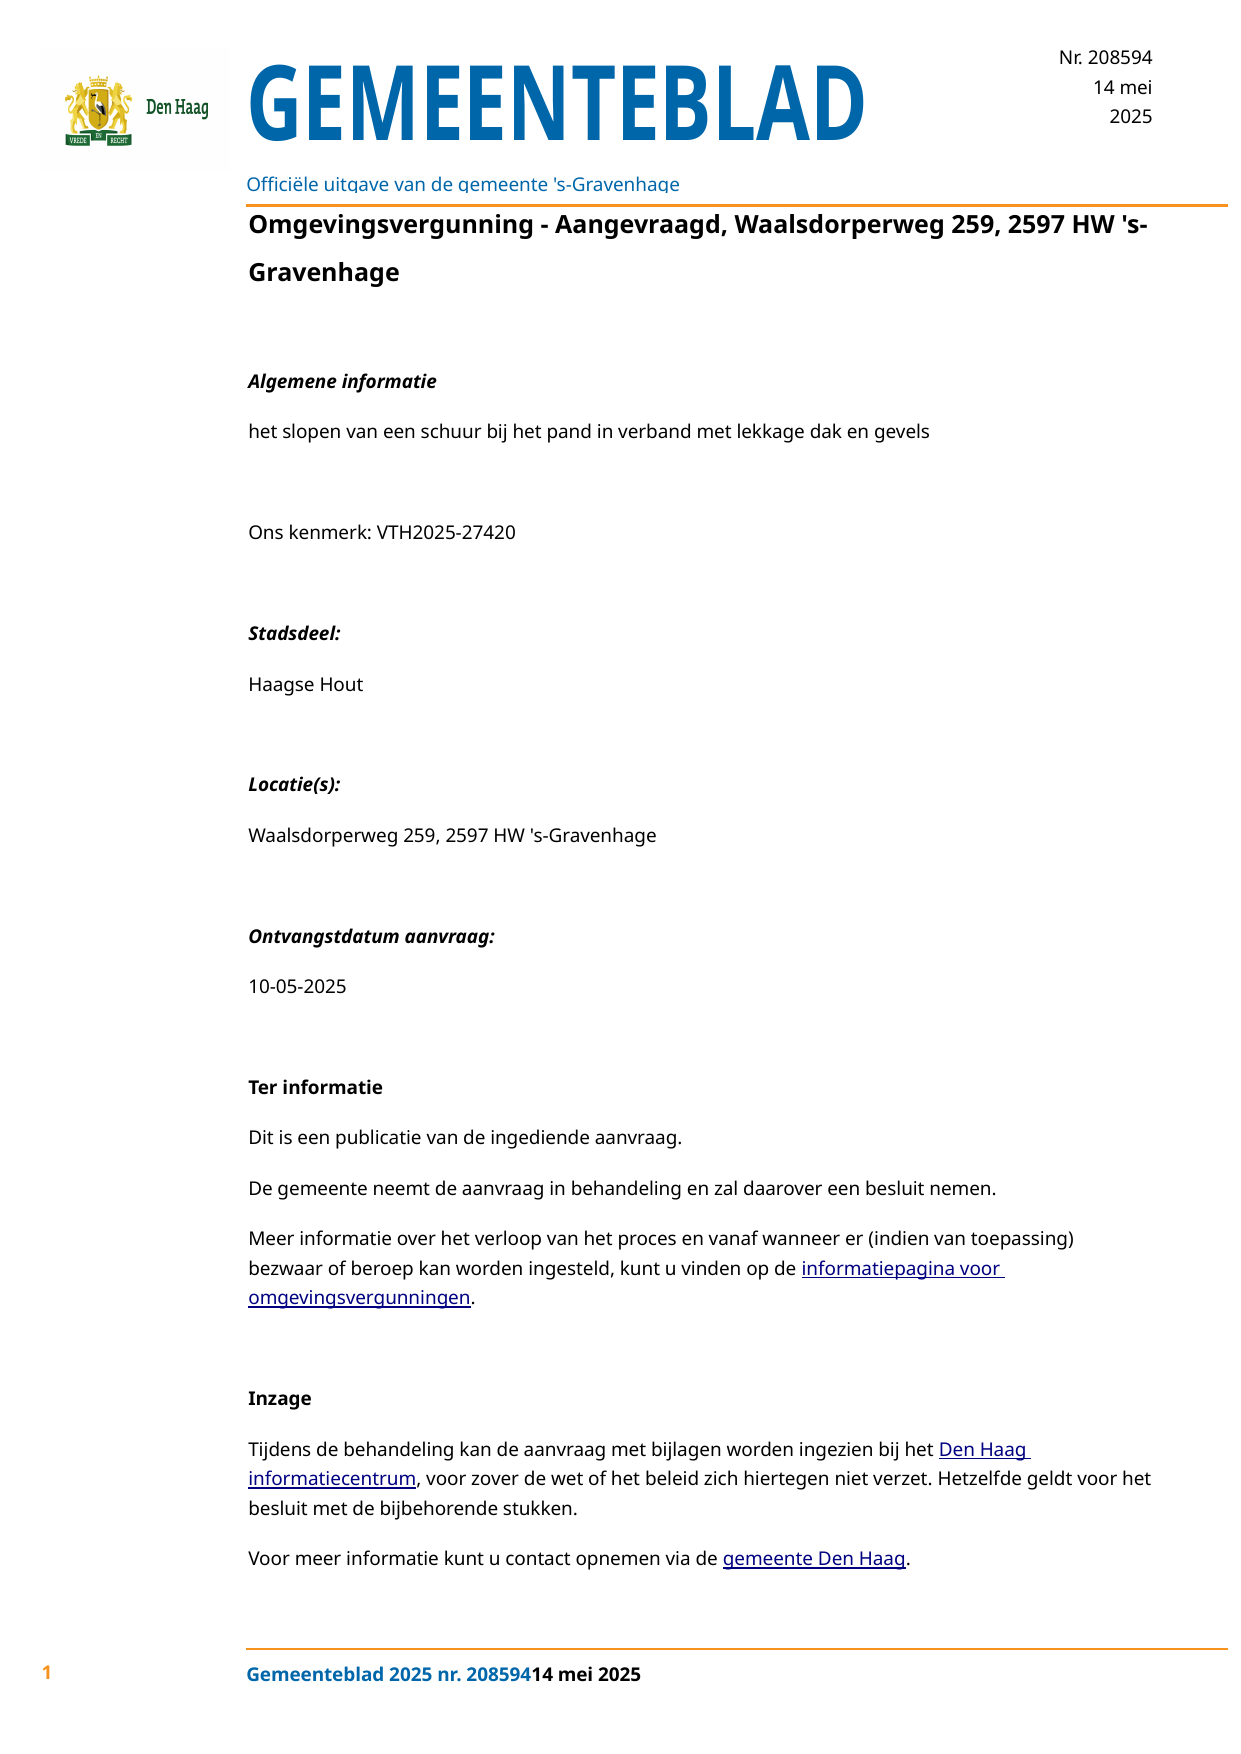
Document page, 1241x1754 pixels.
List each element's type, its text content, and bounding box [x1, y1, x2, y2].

text De gemeente neemt de aanvraag in behandeling en zal daarover een besluit nemen. [248, 1175, 1152, 1201]
picture [41, 47, 231, 172]
text het slopen van een schuur bij het pand in verband met lekkage dak en gevels [248, 419, 1152, 444]
text Voor meer informatie kunt u contact opnemen via de gemeente Den Haag. [248, 1545, 1152, 1571]
text Ontvangstdatum aanvraag: [248, 923, 1152, 949]
text Locatie(s): [248, 772, 1152, 797]
text Ons kenmerk: VTH2025-27420 [248, 519, 1152, 545]
text Dit is een publicatie van de ingediende aanvraag. [248, 1124, 1152, 1150]
text Inzage [248, 1385, 1152, 1411]
text Tijdens de behandeling kan de aanvraag met bijlagen worden ingezien bij het Den Haag informatiecentrum, voor zover de wet of het beleid zich hiertegen niet verzet. Hetzelfde geldt voor het besluit met de bijbehorende stukken. [248, 1436, 1152, 1521]
text Ter informatie [248, 1074, 1152, 1100]
text Stadsdeel: [248, 620, 1152, 646]
text Meer informatie over het verloop van het proces en vanaf wanneer er (indien van toepassing) bezwaar of beroep kan worden ingesteld, kunt u vinden op de informatiepagina voor omgevingsvergunningen. [248, 1225, 1152, 1310]
text Waalsdorperweg 259, 2597 HW 's-Gravenhage [248, 822, 1152, 848]
text Algemene informatie [248, 368, 1152, 394]
text Omgevingsvergunning - Aangevraagd, Waalsdorperweg 259, 2597 HW 's-Gravenhage [248, 207, 1152, 288]
text 10-05-2025 [248, 973, 1152, 999]
text Haagse Hout [248, 671, 1152, 697]
